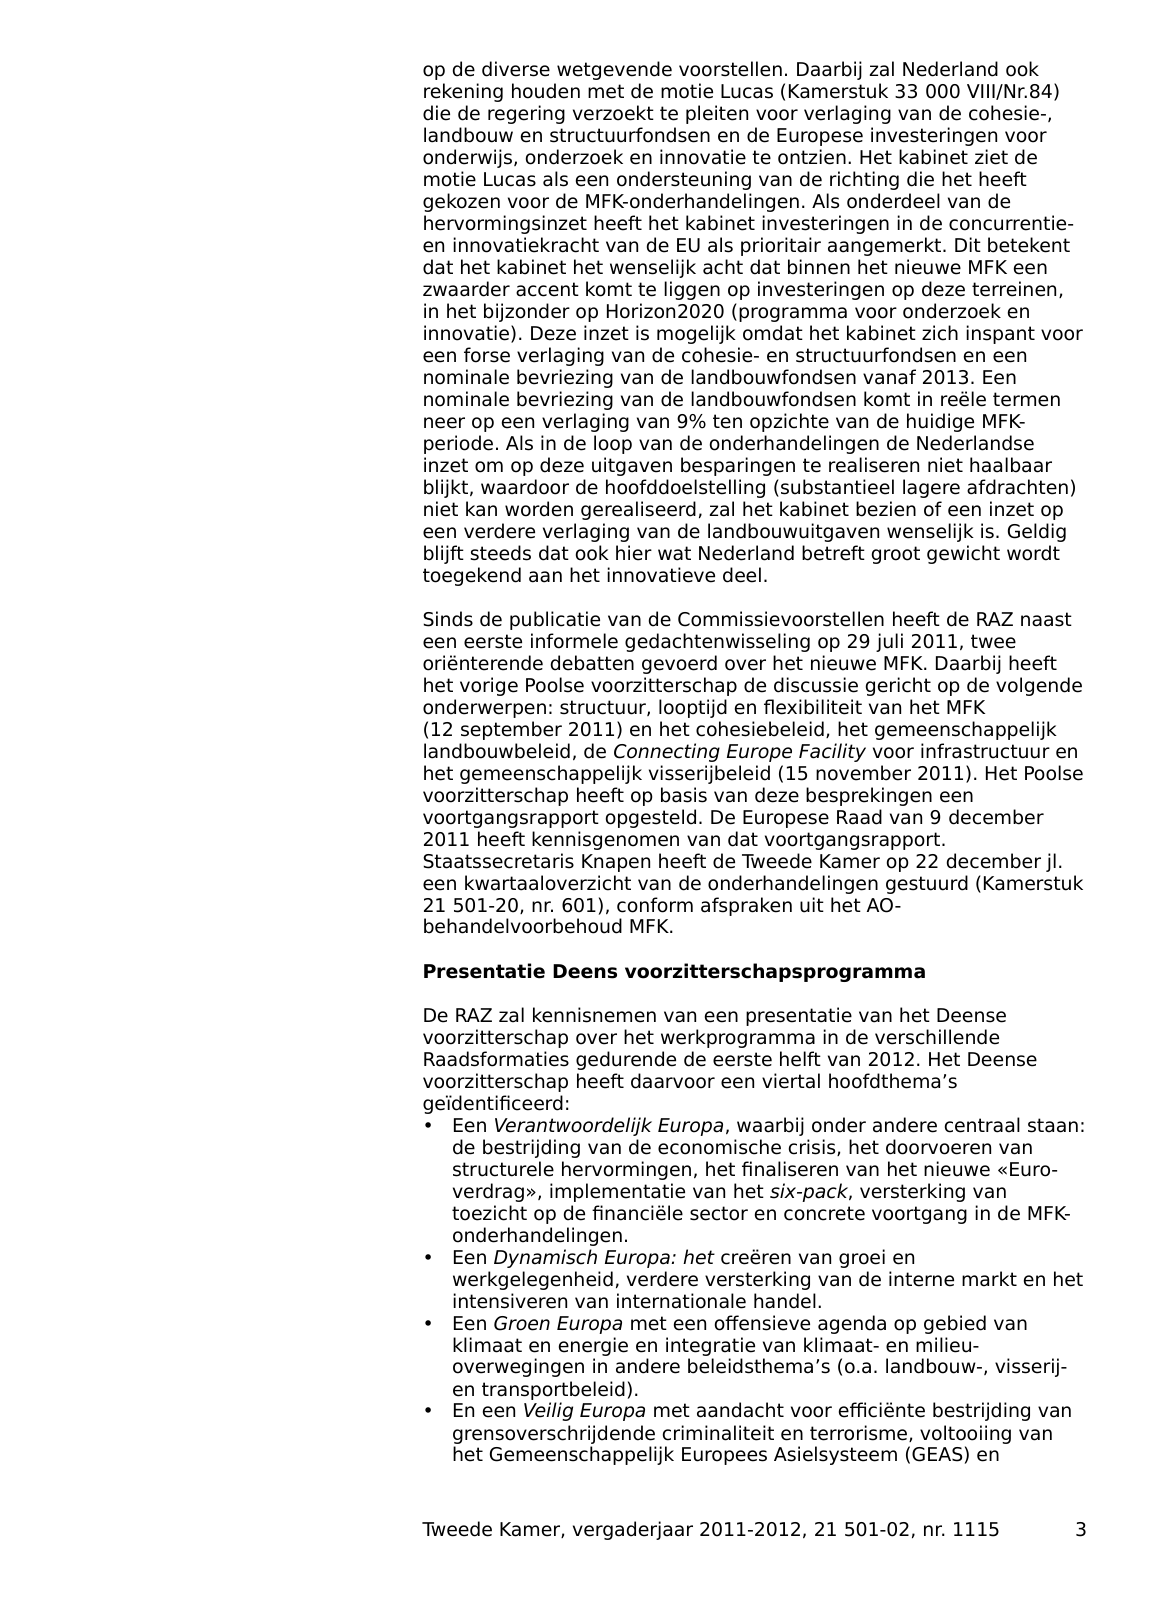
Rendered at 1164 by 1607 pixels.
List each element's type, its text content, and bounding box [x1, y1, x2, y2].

text • Een Dynamisch Europa: het creëren van groei en werkgelegenheid, verdere versterking van de interne markt en het intensiveren van internationale handel. [422, 1247, 1087, 1312]
text op de diverse wetgevende voorstellen. Daarbij zal Nederland ook rekening houden met de motie Lucas (Kamerstuk 33 000 VIII/Nr.84) die de regering verzoekt te pleiten voor verlaging van de cohesie-, landbouw en structuurfondsen en de Europese investeringen voor onderwijs, onderzoek en innovatie te ontzien. Het kabinet ziet de motie Lucas als een ondersteuning van de richting die het heeft gekozen voor de MFK-onderhandelingen. Als onderdeel van de hervormingsinzet heeft het kabinet investeringen in de concurrentie- en innovatiekracht van de EU als prioritair aangemerkt. Dit betekent dat het kabinet het wenselijk acht dat binnen het nieuwe MFK een zwaarder accent komt te liggen op investeringen op deze terreinen, in het bijzonder op Horizon2020 (programma voor onderzoek en innovatie). Deze inzet is mogelijk omdat het kabinet zich inspant voor een forse verlaging van de cohesie- en structuurfondsen en een nominale bevriezing van de landbouwfondsen vanaf 2013. Een nominale bevriezing van de landbouwfondsen komt in reële termen neer op een verlaging van 9% ten opzichte van de huidige MFK-periode. Als in de loop van de onderhandelingen de Nederlandse inzet om op deze uitgaven besparingen te realiseren niet haalbaar blijkt, waardoor de hoofddoelstelling (substantieel lagere afdrachten) niet kan worden gerealiseerd, zal het kabinet bezien of een inzet op een verdere verlaging van de landbouwuitgaven wenselijk is. Geldig blijft steeds dat ook hier wat Nederland betreft groot gewicht wordt toegekend aan het innovatieve deel. [422, 59, 1087, 587]
text • Een Groen Europa met een offensieve agenda op gebied van klimaat en energie en integratie van klimaat- en milieu-overwegingen in andere beleidsthema’s (o.a. landbouw-, visserij- en transportbeleid). [422, 1312, 1087, 1400]
text • Een Verantwoordelijk Europa, waarbij onder andere centraal staan: de bestrijding van de economische crisis, het doorvoeren van structurele hervormingen, het finaliseren van het nieuwe «Euro-verdrag», implementatie van het six-pack, versterking van toezicht op de financiële sector en concrete voortgang in de MFK-onderhandelingen. [422, 1115, 1087, 1247]
text • En een Veilig Europa met aandacht voor efficiënte bestrijding van grensoverschrijdende criminaliteit en terrorisme, voltooiing van het Gemeenschappelijk Europees Asielsysteem (GEAS) en [422, 1400, 1087, 1466]
text Sinds de publicatie van de Commissievoorstellen heeft de RAZ naast een eerste informele gedachtenwisseling op 29 juli 2011, twee oriënterende debatten gevoerd over het nieuwe MFK. Daarbij heeft het vorige Poolse voorzitterschap de discussie gericht op de volgende onderwerpen: structuur, looptijd en flexibiliteit van het MFK (12 september 2011) en het cohesiebeleid, het gemeenschappelijk landbouwbeleid, de Connecting Europe Facility voor infrastructuur en het gemeenschappelijk visserijbeleid (15 november 2011). Het Poolse voorzitterschap heeft op basis van deze besprekingen een voortgangsrapport opgesteld. De Europese Raad van 9 december 2011 heeft kennisgenomen van dat voortgangsrapport. Staatssecretaris Knapen heeft de Tweede Kamer op 22 december jl. een kwartaaloverzicht van de onderhandelingen gestuurd (Kamerstuk 21 501-20, nr. 601), conform afspraken uit het AO-behandelvoorbehoud MFK. [422, 609, 1087, 938]
text De RAZ zal kennisnemen van een presentatie van het Deense voorzitterschap over het werkprogramma in de verschillende Raadsformaties gedurende de eerste helft van 2012. Het Deense voorzitterschap heeft daarvoor een viertal hoofdthema’s geïdentificeerd: [422, 1005, 1087, 1115]
subtitle Presentatie Deens voorzitterschapsprogramma [422, 961, 1087, 983]
